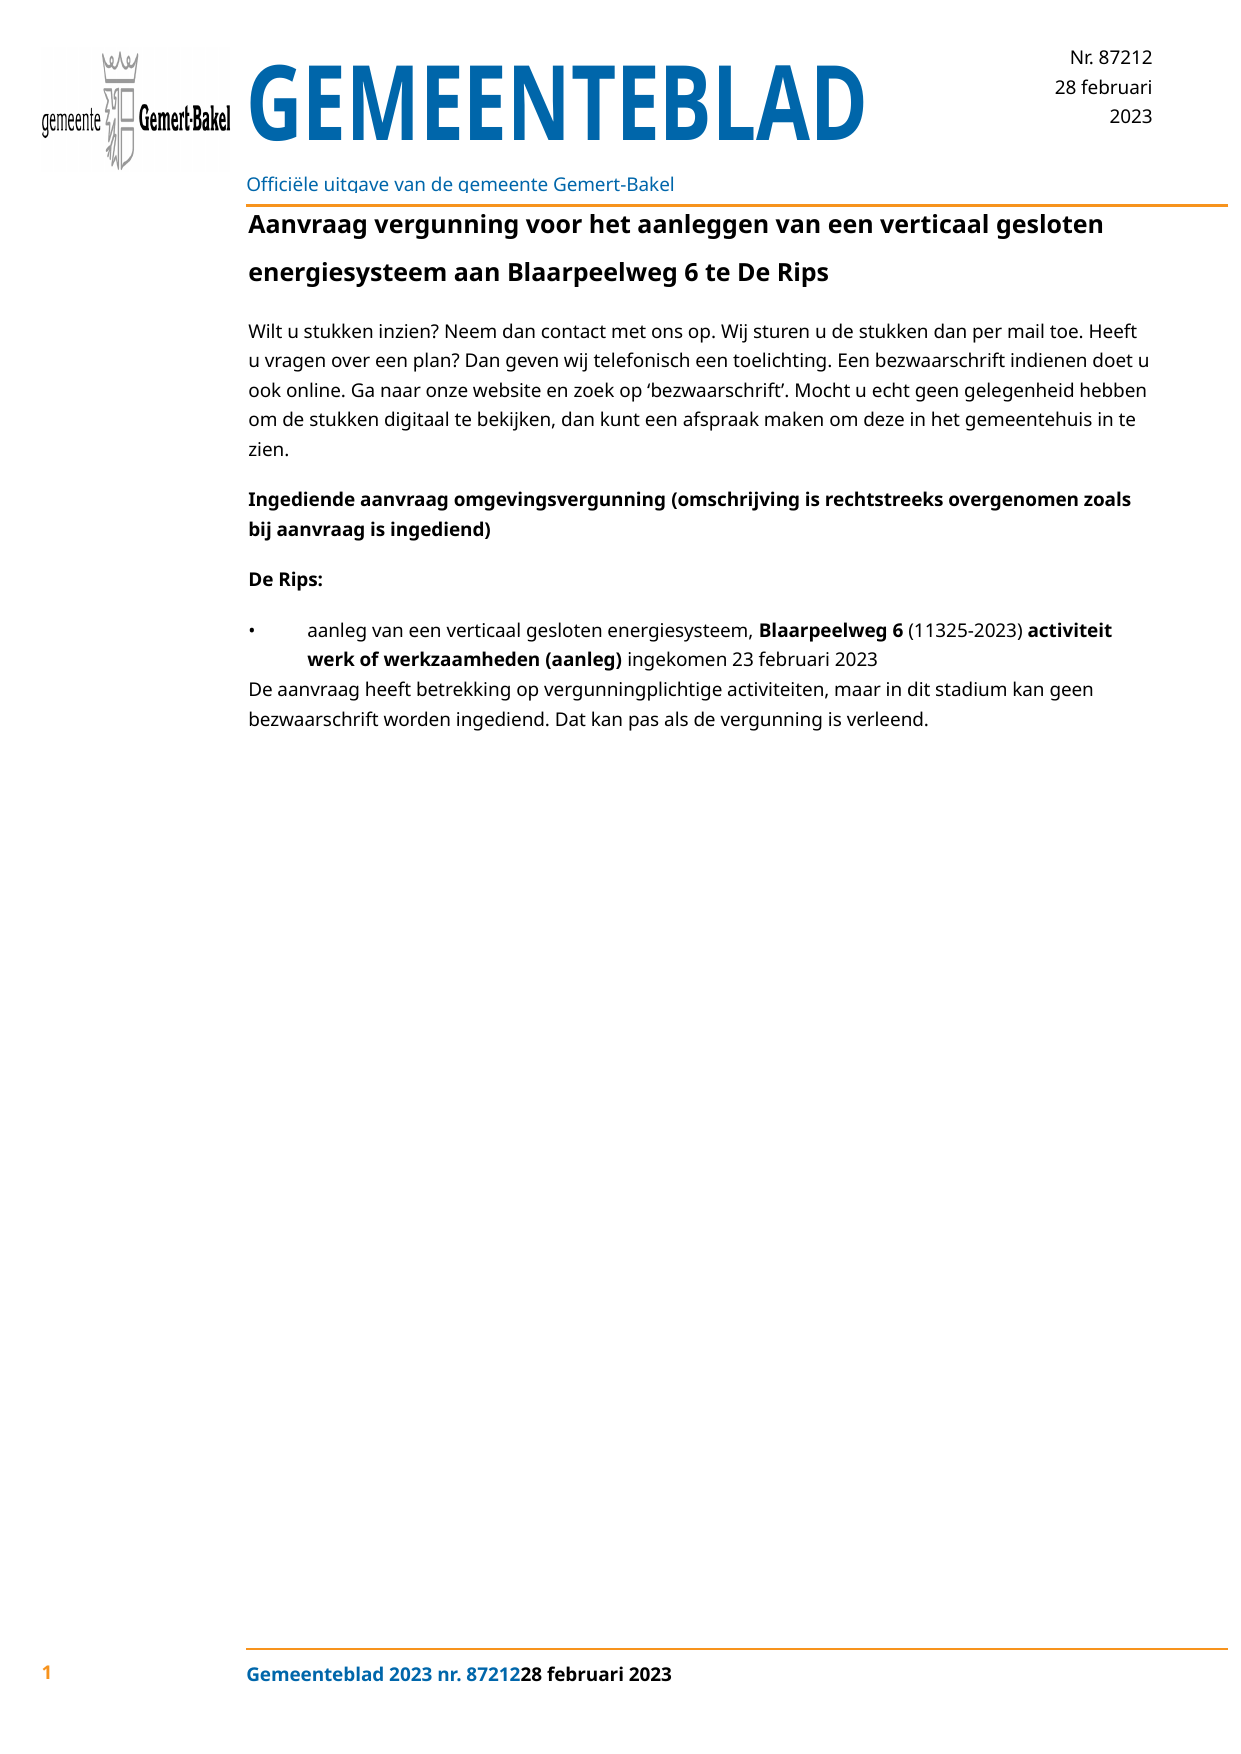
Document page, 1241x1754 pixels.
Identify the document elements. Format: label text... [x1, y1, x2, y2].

text De aanvraag heeft betrekking op vergunningplichtige activiteiten, maar in dit stadium kan geen bezwaarschrift worden ingediend. Dat kan pas als de vergunning is verleend. [248, 676, 1152, 732]
list aanleg van een verticaal gesloten energiesysteem, Blaarpeelweg 6 (11325-2023) activiteit werk of werkzaamheden (aanleg) ingekomen 23 februari 2023 [248, 617, 1152, 672]
text Aanvraag vergunning voor het aanleggen van een verticaal gesloten energiesysteem aan Blaarpeelweg 6 te De Rips [248, 207, 1152, 288]
text Ingediende aanvraag omgevingsvergunning (omschrijving is rechtstreeks overgenomen zoals bij aanvraag is ingediend) [248, 487, 1152, 542]
text De Rips: [248, 567, 1152, 592]
text Wilt u stukken inzien? Neem dan contact met ons op. Wij sturen u de stukken dan per mail toe. Heeft u vragen over een plan? Dan geven wij telefonisch een toelichting. Een bezwaarschrift indienen doet u ook online. Ga naar onze website en zoek op ‘bezwaarschrift’. Mocht u echt geen gelegenheid hebben om de stukken digitaal te bekijken, dan kunt een afspraak maken om deze in het gemeentehuis in te zien. [248, 318, 1152, 462]
picture [41, 47, 231, 172]
